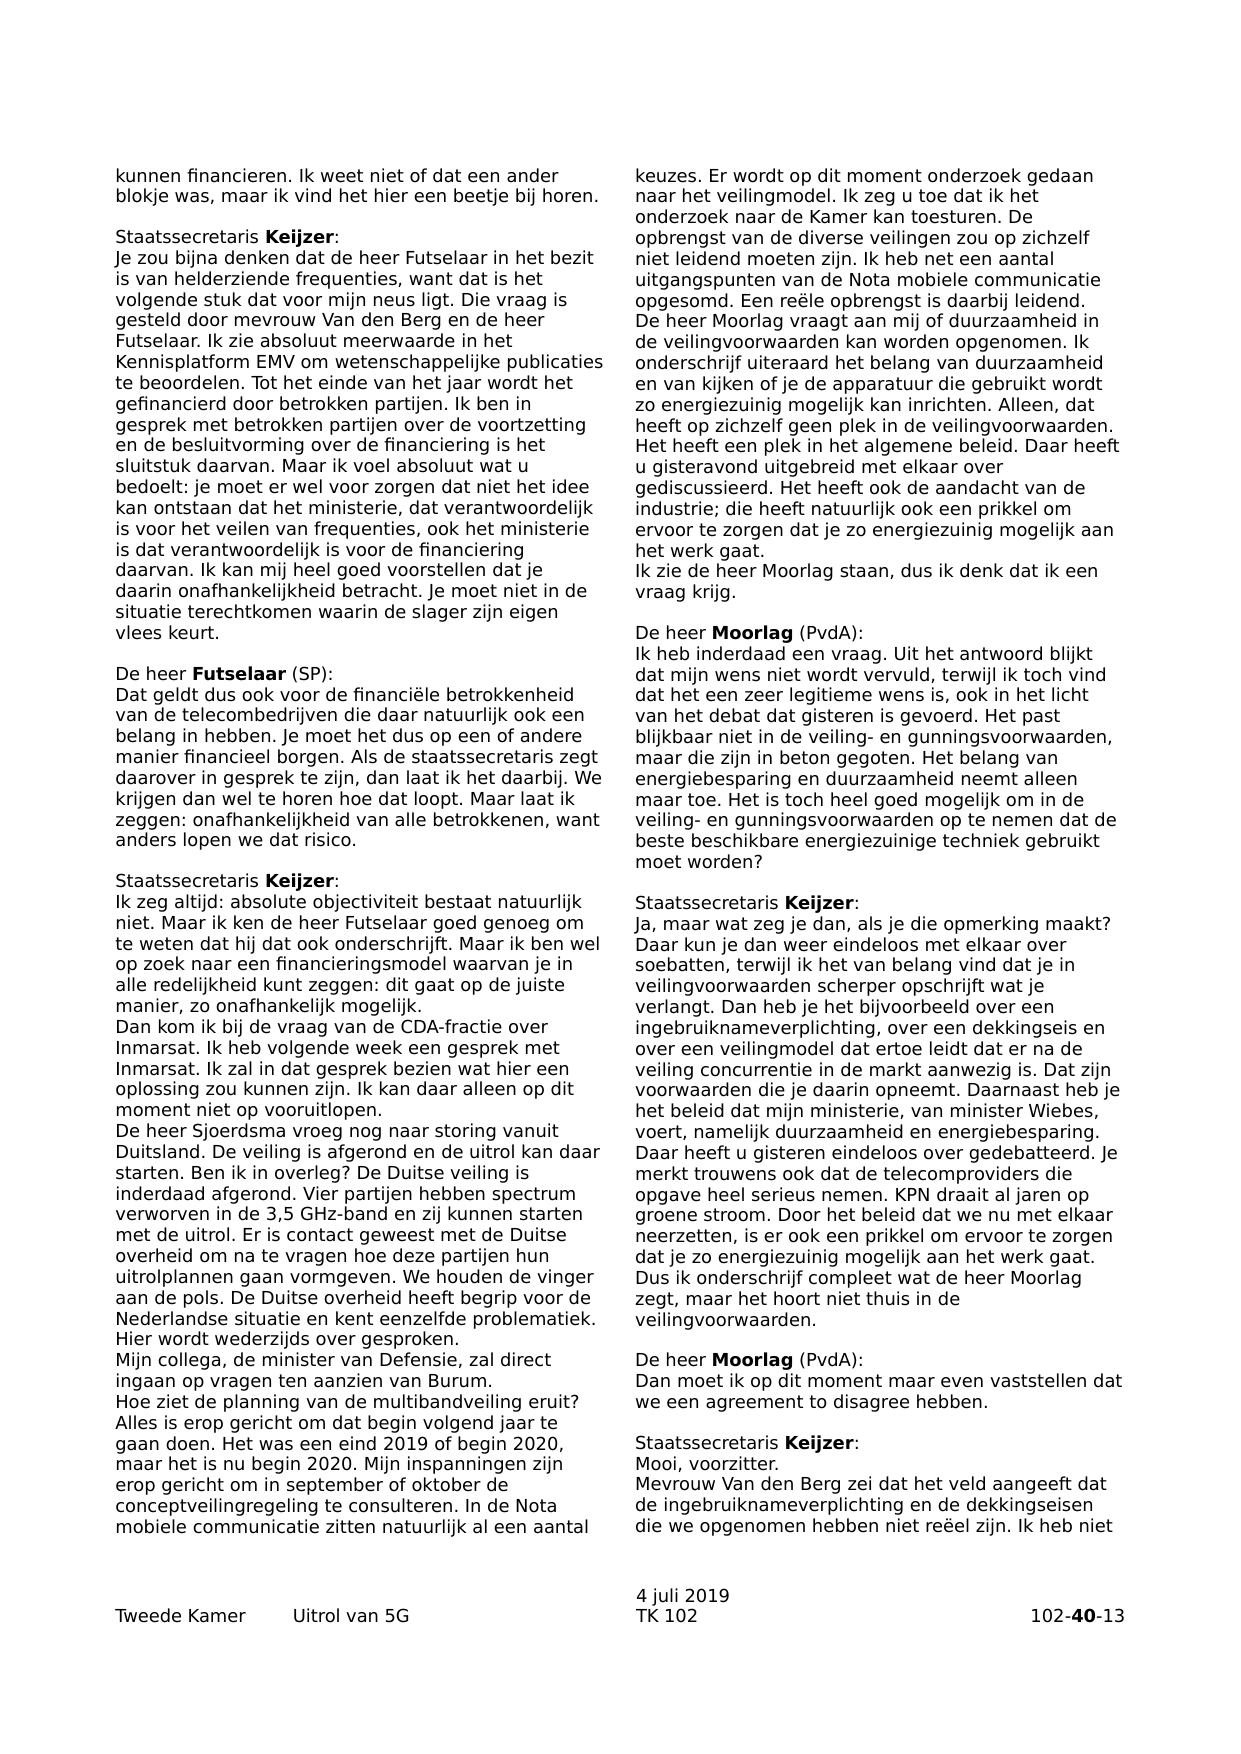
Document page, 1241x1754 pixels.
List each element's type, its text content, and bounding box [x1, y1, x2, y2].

text kunnen financieren. Ik weet niet of dat een ander blokje was, maar ik vind het hier een beetje bij horen. [115, 165, 605, 207]
text Dan kom ik bij de vraag van de CDA-fractie over Inmarsat. Ik heb volgende week een gesprek met Inmarsat. Ik zal in dat gesprek bezien wat hier een oplossing zou kunnen zijn. Ik kan daar alleen op dit moment niet op vooruitlopen. [115, 1017, 605, 1121]
text De heer Moorlag (PvdA): [635, 1350, 1125, 1371]
text De heer Sjoerdsma vroeg nog naar storing vanuit Duitsland. De veiling is afgerond en de uitrol kan daar starten. Ben ik in overleg? De Duitse veiling is inderdaad afgerond. Vier partijen hebben spectrum verworven in de 3,5 GHz-band en zij kunnen starten met de uitrol. Er is contact geweest met de Duitse overheid om na te vragen hoe deze partijen hun uitrolplannen gaan vormgeven. We houden de vinger aan de pols. De Duitse overheid heeft begrip voor de Nederlandse situatie en kent eenzelfde problematiek. Hier wordt wederzijds over gesproken. [115, 1121, 605, 1350]
text Staatssecretaris Keijzer: [635, 893, 1125, 913]
text Staatssecretaris Keijzer: [115, 227, 605, 248]
text Ik zeg altijd: absolute objectiviteit bestaat natuurlijk niet. Maar ik ken de heer Futselaar goed genoeg om te weten dat hij dat ook onderschrijft. Maar ik ben wel op zoek naar een financieringsmodel waarvan je in alle redelijkheid kunt zeggen: dit gaat op de juiste manier, zo onafhankelijk mogelijk. [115, 892, 605, 1017]
text Mijn collega, de minister van Defensie, zal direct ingaan op vragen ten aanzien van Burum. [115, 1350, 605, 1392]
text Staatssecretaris Keijzer: [115, 871, 605, 892]
text Dan moet ik op dit moment maar even vaststellen dat we een agreement to disagree hebben. [635, 1371, 1125, 1412]
text De heer Moorlag vraagt aan mij of duurzaamheid in de veilingvoorwaarden kan worden opgenomen. Ik onderschrijf uiteraard het belang van duurzaamheid en van kijken of je de apparatuur die gebruikt wordt zo energiezuinig mogelijk kan inrichten. Alleen, dat heeft op zichzelf geen plek in de veilingvoorwaarden. Het heeft een plek in het algemene beleid. Daar heeft u gisteravond uitgebreid met elkaar over gediscussieerd. Het heeft ook de aandacht van de industrie; die heeft natuurlijk ook een prikkel om ervoor te zorgen dat je zo energiezuinig mogelijk aan het werk gaat. [635, 311, 1125, 561]
text keuzes. Er wordt op dit moment onderzoek gedaan naar het veilingmodel. Ik zeg u toe dat ik het onderzoek naar de Kamer kan toesturen. De opbrengst van de diverse veilingen zou op zichzelf niet leidend moeten zijn. Ik heb net een aantal uitgangspunten van de Nota mobiele communicatie opgesomd. Een reële opbrengst is daarbij leidend. [635, 165, 1125, 311]
text Ik heb inderdaad een vraag. Uit het antwoord blijkt dat mijn wens niet wordt vervuld, terwijl ik toch vind dat het een zeer legitieme wens is, ook in het licht van het debat dat gisteren is gevoerd. Het past blijkbaar niet in de veiling- en gunningsvoorwaarden, maar die zijn in beton gegoten. Het belang van energiebesparing en duurzaamheid neemt alleen maar toe. Het is toch heel goed mogelijk om in de veiling- en gunningsvoorwaarden op te nemen dat de beste beschikbare energiezuinige techniek gebruikt moet worden? [635, 643, 1125, 873]
text Hoe ziet de planning van de multibandveiling eruit? Alles is erop gericht om dat begin volgend jaar te gaan doen. Het was een eind 2019 of begin 2020, maar het is nu begin 2020. Mijn inspanningen zijn erop gericht om in september of oktober de conceptveilingregeling te consulteren. In de Nota mobiele communicatie zitten natuurlijk al een aantal [115, 1392, 605, 1537]
text De heer Moorlag (PvdA): [635, 623, 1125, 643]
text Je zou bijna denken dat de heer Futselaar in het bezit is van helderziende frequenties, want dat is het volgende stuk dat voor mijn neus ligt. Die vraag is gesteld door mevrouw Van den Berg en de heer Futselaar. Ik zie absoluut meerwaarde in het Kennisplatform EMV om wetenschappelijke publicaties te beoordelen. Tot het einde van het jaar wordt het gefinancierd door betrokken partijen. Ik ben in gesprek met betrokken partijen over de voortzetting en de besluitvorming over de financiering is het sluitstuk daarvan. Maar ik voel absoluut wat u bedoelt: je moet er wel voor zorgen dat niet het idee kan ontstaan dat het ministerie, dat verantwoordelijk is voor het veilen van frequenties, ook het ministerie is dat verantwoordelijk is voor de financiering daarvan. Ik kan mij heel goed voorstellen dat je daarin onafhankelijkheid betracht. Je moet niet in de situatie terechtkomen waarin de slager zijn eigen vlees keurt. [115, 248, 605, 643]
text Staatssecretaris Keijzer: [635, 1432, 1125, 1453]
text Mevrouw Van den Berg zei dat het veld aangeeft dat de ingebruiknameverplichting en de dekkingseisen die we opgenomen hebben niet reëel zijn. Ik heb niet [635, 1474, 1125, 1537]
text Dat geldt dus ook voor de financiële betrokkenheid van de telecombedrijven die daar natuurlijk ook een belang in hebben. Je moet het dus op een of andere manier financieel borgen. Als de staatssecretaris zegt daarover in gesprek te zijn, dan laat ik het daarbij. We krijgen dan wel te horen hoe dat loopt. Maar laat ik zeggen: onafhankelijkheid van alle betrokkenen, want anders lopen we dat risico. [115, 684, 605, 851]
text Ik zie de heer Moorlag staan, dus ik denk dat ik een vraag krijg. [635, 561, 1125, 603]
text Mooi, voorzitter. [635, 1453, 1125, 1474]
text De heer Futselaar (SP): [115, 663, 605, 684]
text Ja, maar wat zeg je dan, als je die opmerking maakt? Daar kun je dan weer eindeloos met elkaar over soebatten, terwijl ik het van belang vind dat je in veilingvoorwaarden scherper opschrijft wat je verlangt. Dan heb je het bijvoorbeeld over een ingebruiknameverplichting, over een dekkingseis en over een veilingmodel dat ertoe leidt dat er na de veiling concurrentie in de markt aanwezig is. Dat zijn voorwaarden die je daarin opneemt. Daarnaast heb je het beleid dat mijn ministerie, van minister Wiebes, voert, namelijk duurzaamheid en energiebesparing. Daar heeft u gisteren eindeloos over gedebatteerd. Je merkt trouwens ook dat de telecomproviders die opgave heel serieus nemen. KPN draait al jaren op groene stroom. Door het beleid dat we nu met elkaar neerzetten, is er ook een prikkel om ervoor te zorgen dat je zo energiezuinig mogelijk aan het werk gaat. Dus ik onderschrijf compleet wat de heer Moorlag zegt, maar het hoort niet thuis in de veilingvoorwaarden. [635, 913, 1125, 1330]
